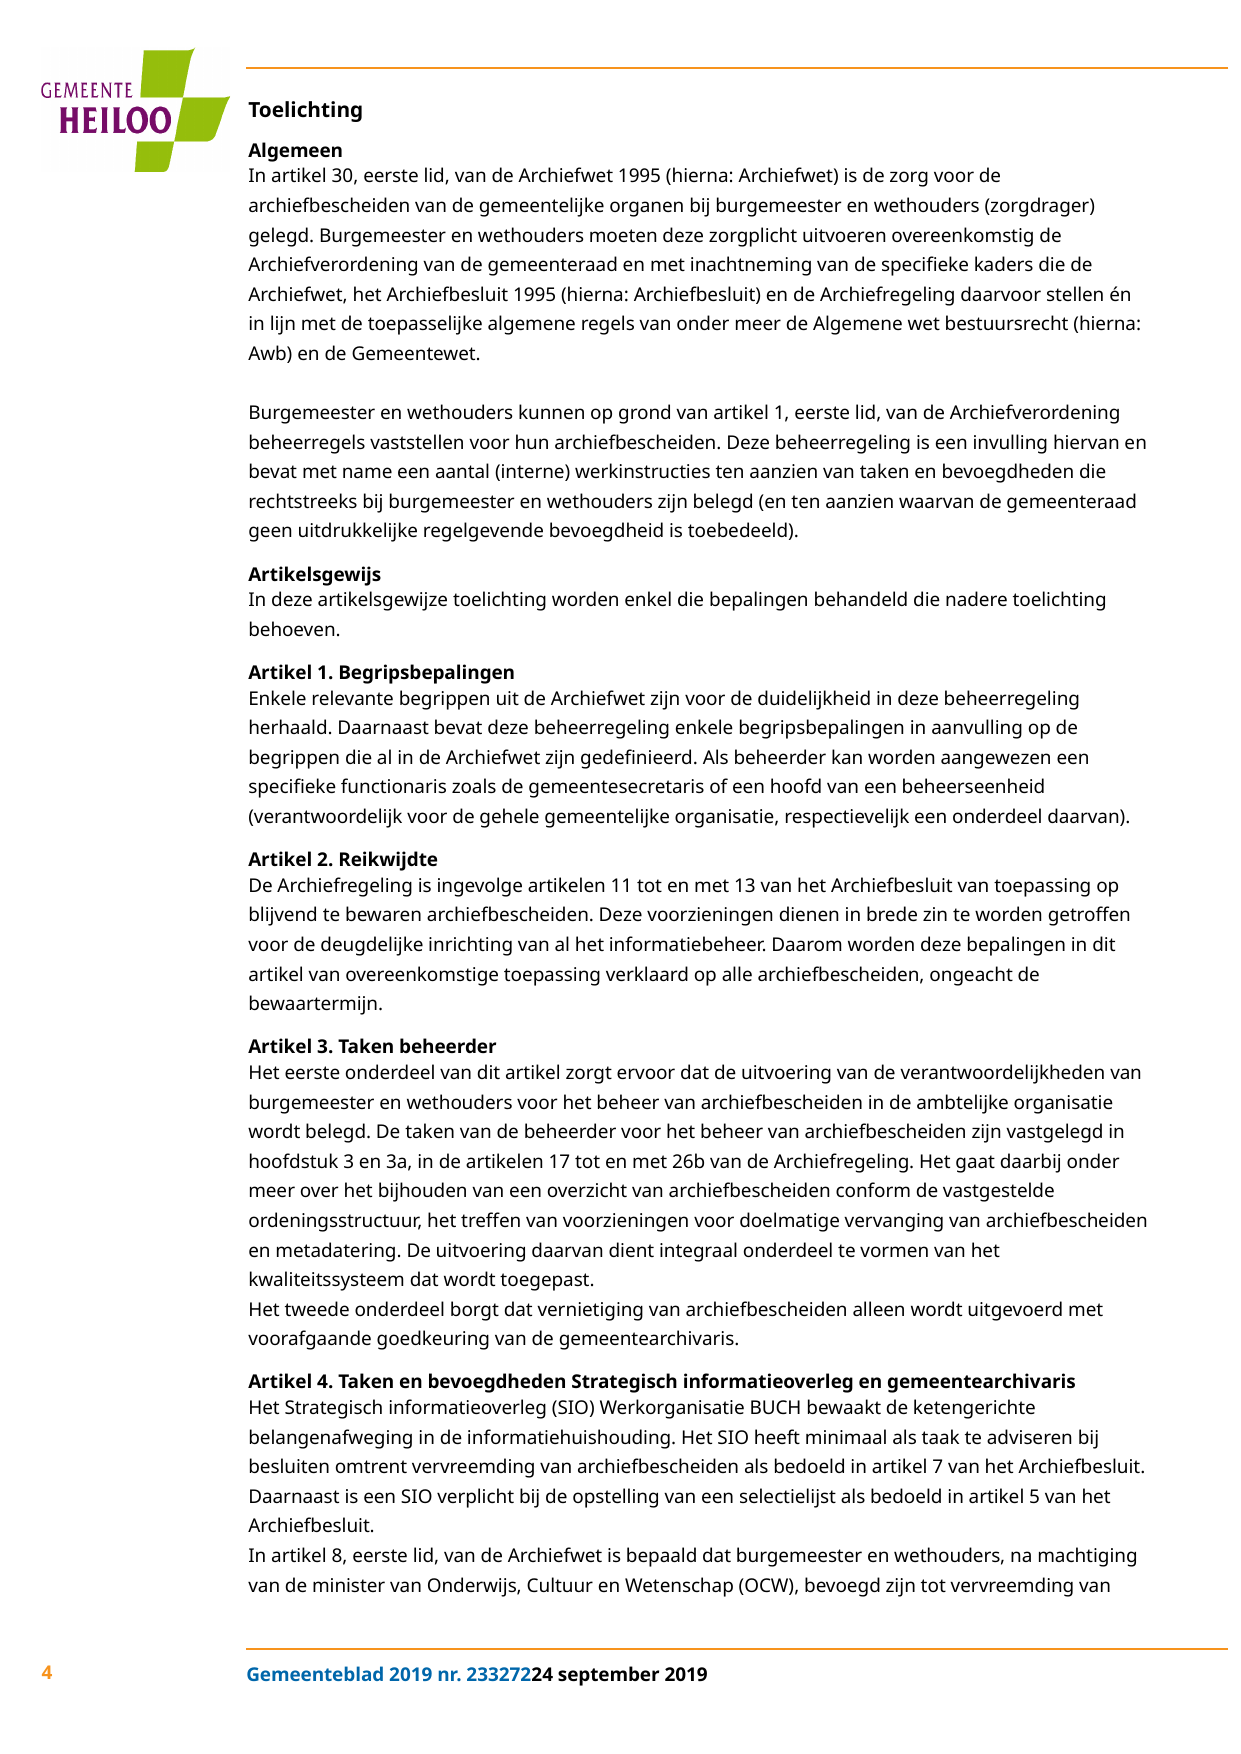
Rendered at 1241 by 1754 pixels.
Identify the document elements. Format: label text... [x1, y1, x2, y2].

picture [41, 47, 231, 172]
text In artikel 30, eerste lid, van de Archiefwet 1995 (hierna: Archiefwet) is de zorg voor de archiefbescheiden van de gemeentelijke organen bij burgemeester en wethouders (zorgdrager) gelegd. Burgemeester en wethouders moeten deze zorgplicht uitvoeren overeenkomstig de Archiefverordening van de gemeenteraad en met inachtneming van de specifieke kaders die de Archiefwet, het Archiefbesluit 1995 (hierna: Archiefbesluit) en de Archiefregeling daarvoor stellen én in lijn met de toepasselijke algemene regels van onder meer de Algemene wet bestuursrecht (hierna: Awb) en de Gemeentewet. [248, 163, 1152, 366]
text Algemeen [248, 137, 1152, 163]
text Artikel 4. Taken en bevoegdheden Strategisch informatieoverleg en gemeentearchivaris [248, 1369, 1152, 1394]
text Enkele relevante begrippen uit de Archiefwet zijn voor de duidelijkheid in deze beheerregeling herhaald. Daarnaast bevat deze beheerregeling enkele begripsbepalingen in aanvulling op de begrippen die al in de Archiefwet zijn gedefinieerd. Als beheerder kan worden aangewezen een specifieke functionaris zoals de gemeentesecretaris of een hoofd van een beheerseenheid (verantwoordelijk voor de gehele gemeentelijke organisatie, respectievelijk een onderdeel daarvan). [248, 685, 1152, 829]
text Artikel 2. Reikwijdte [248, 846, 1152, 872]
text Burgemeester en wethouders kunnen op grond van artikel 1, eerste lid, van de Archiefverordening beheerregels vaststellen voor hun archiefbescheiden. Deze beheerregeling is een invulling hiervan en bevat met name een aantal (interne) werkinstructies ten aanzien van taken en bevoegdheden die rechtstreeks bij burgemeester en wethouders zijn belegd (en ten aanzien waarvan de gemeenteraad geen uitdrukkelijke regelgevende bevoegdheid is toebedeeld). [248, 399, 1152, 543]
text Het tweede onderdeel borgt dat vernietiging van archiefbescheiden alleen wordt uitgevoerd met voorafgaande goedkeuring van de gemeentearchivaris. [248, 1296, 1152, 1351]
text Artikelsgewijs [248, 561, 1152, 586]
text Het eerste onderdeel van dit artikel zorgt ervoor dat de uitvoering van de verantwoordelijkheden van burgemeester en wethouders voor het beheer van archiefbescheiden in de ambtelijke organisatie wordt belegd. De taken van de beheerder voor het beheer van archiefbescheiden zijn vastgelegd in hoofdstuk 3 en 3a, in de artikelen 17 tot en met 26b van de Archiefregeling. Het gaat daarbij onder meer over het bijhouden van een overzicht van archiefbescheiden conform de vastgestelde ordeningsstructuur, het treffen van voorzieningen voor doelmatige vervanging van archiefbescheiden en metadatering. De uitvoering daarvan dient integraal onderdeel te vormen van het kwaliteitssysteem dat wordt toegepast. [248, 1059, 1152, 1292]
text In deze artikelsgewijze toelichting worden enkel die bepalingen behandeld die nadere toelichting behoeven. [248, 586, 1152, 642]
text Het Strategisch informatieoverleg (SIO) Werkorganisatie BUCH bewaakt de ketengerichte belangenafweging in de informatiehuishouding. Het SIO heeft minimaal als taak te adviseren bij besluiten omtrent vervreemding van archiefbescheiden als bedoeld in artikel 7 van het Archiefbesluit. Daarnaast is een SIO verplicht bij de opstelling van een selectielijst als bedoeld in artikel 5 van het Archiefbesluit. [248, 1394, 1152, 1538]
text Artikel 1. Begripsbepalingen [248, 659, 1152, 685]
text In artikel 8, eerste lid, van de Archiefwet is bepaald dat burgemeester en wethouders, na machtiging van de minister van Onderwijs, Cultuur en Wetenschap (OCW), bevoegd zijn tot vervreemding van [248, 1542, 1152, 1598]
text De Archiefregeling is ingevolge artikelen 11 tot en met 13 van het Archiefbesluit van toepassing op blijvend te bewaren archiefbescheiden. Deze voorzieningen dienen in brede zin te worden getroffen voor de deugdelijke inrichting van al het informatiebeheer. Daarom worden deze bepalingen in dit artikel van overeenkomstige toepassing verklaard op alle archiefbescheiden, ongeacht de bewaartermijn. [248, 872, 1152, 1016]
text Artikel 3. Taken beheerder [248, 1033, 1152, 1059]
text Toelichting [248, 95, 1152, 123]
